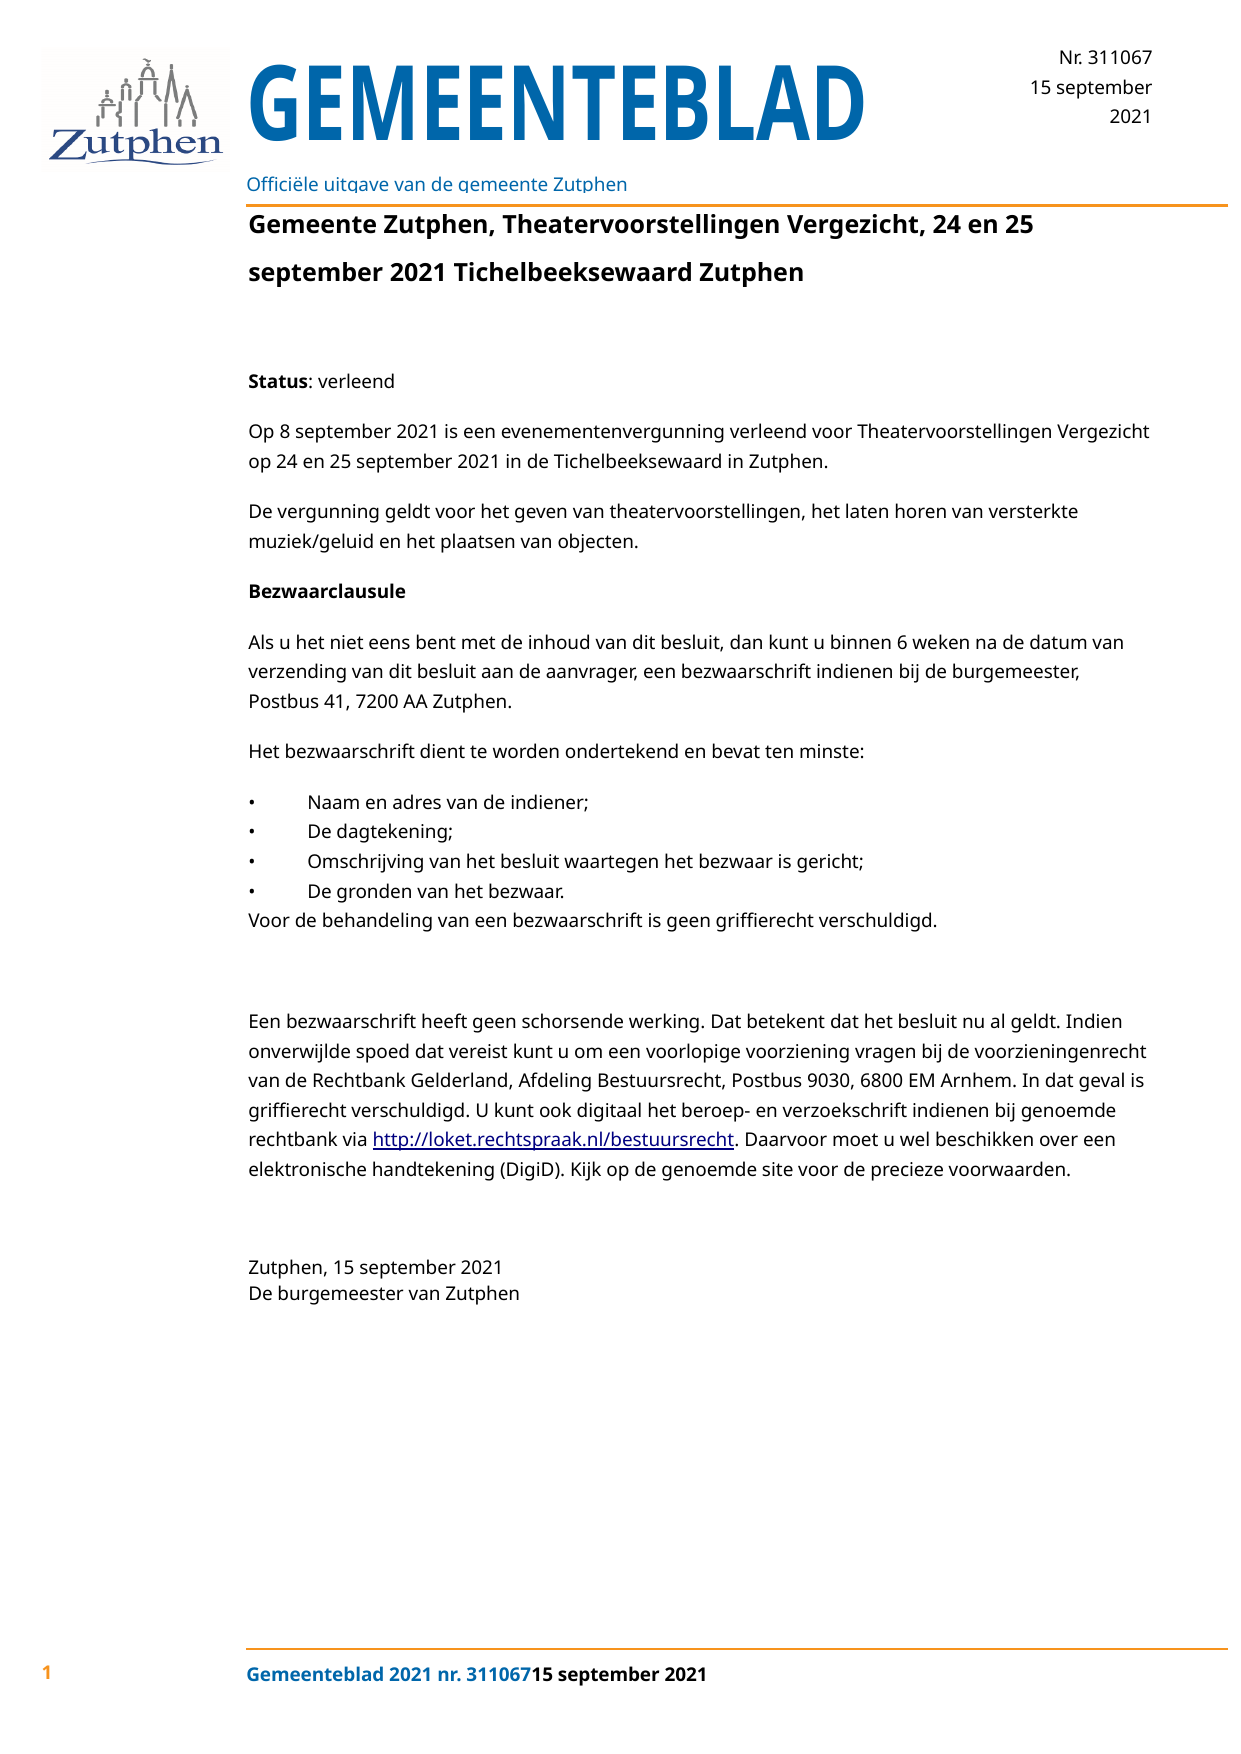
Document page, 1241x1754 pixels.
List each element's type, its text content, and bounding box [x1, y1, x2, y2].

text Bezwaarclausule [248, 579, 1152, 604]
text Zutphen, 15 september 2021 [248, 1254, 1152, 1280]
list De dagtekening; [248, 819, 1152, 844]
text Een bezwaarschrift heeft geen schorsende werking. Dat betekent dat het besluit nu al geldt. Indien onverwijlde spoed dat vereist kunt u om een voorlopige voorziening vragen bij de voorzieningenrecht van de Rechtbank Gelderland, Afdeling Bestuursrecht, Postbus 9030, 6800 EM Arnhem. In dat geval is griffierecht verschuldigd. U kunt ook digitaal het beroep- en verzoekschrift indienen bij genoemde rechtbank via http://loket.rechtspraak.nl/bestuursrecht. Daarvoor moet u wel beschikken over een elektronische handtekening (DigiD). Kijk op de genoemde site voor de precieze voorwaarden. [248, 1008, 1152, 1182]
picture [41, 47, 231, 172]
list De gronden van het bezwaar. [248, 878, 1152, 904]
text Voor de behandeling van een bezwaarschrift is geen griffierecht verschuldigd. [248, 907, 1152, 933]
text Op 8 september 2021 is een evenementenvergunning verleend voor Theatervoorstellingen Vergezicht op 24 en 25 september 2021 in de Tichelbeeksewaard in Zutphen. [248, 419, 1152, 474]
text Status: verleend [248, 368, 1152, 394]
text Het bezwaarschrift dient te worden ondertekend en bevat ten minste: [248, 739, 1152, 764]
list Naam en adres van de indiener; [248, 789, 1152, 815]
text De vergunning geldt voor het geven van theatervoorstellingen, het laten horen van versterkte muziek/geluid en het plaatsen van objecten. [248, 499, 1152, 554]
text De burgemeester van Zutphen [248, 1280, 1152, 1306]
text Gemeente Zutphen, Theatervoorstellingen Vergezicht, 24 en 25 september 2021 Tichelbeeksewaard Zutphen [248, 207, 1152, 288]
text Als u het niet eens bent met de inhoud van dit besluit, dan kunt u binnen 6 weken na de datum van verzending van dit besluit aan de aanvrager, een bezwaarschrift indienen bij de burgemeester, Postbus 41, 7200 AA Zutphen. [248, 629, 1152, 714]
list Omschrijving van het besluit waartegen het bezwaar is gericht; [248, 848, 1152, 874]
